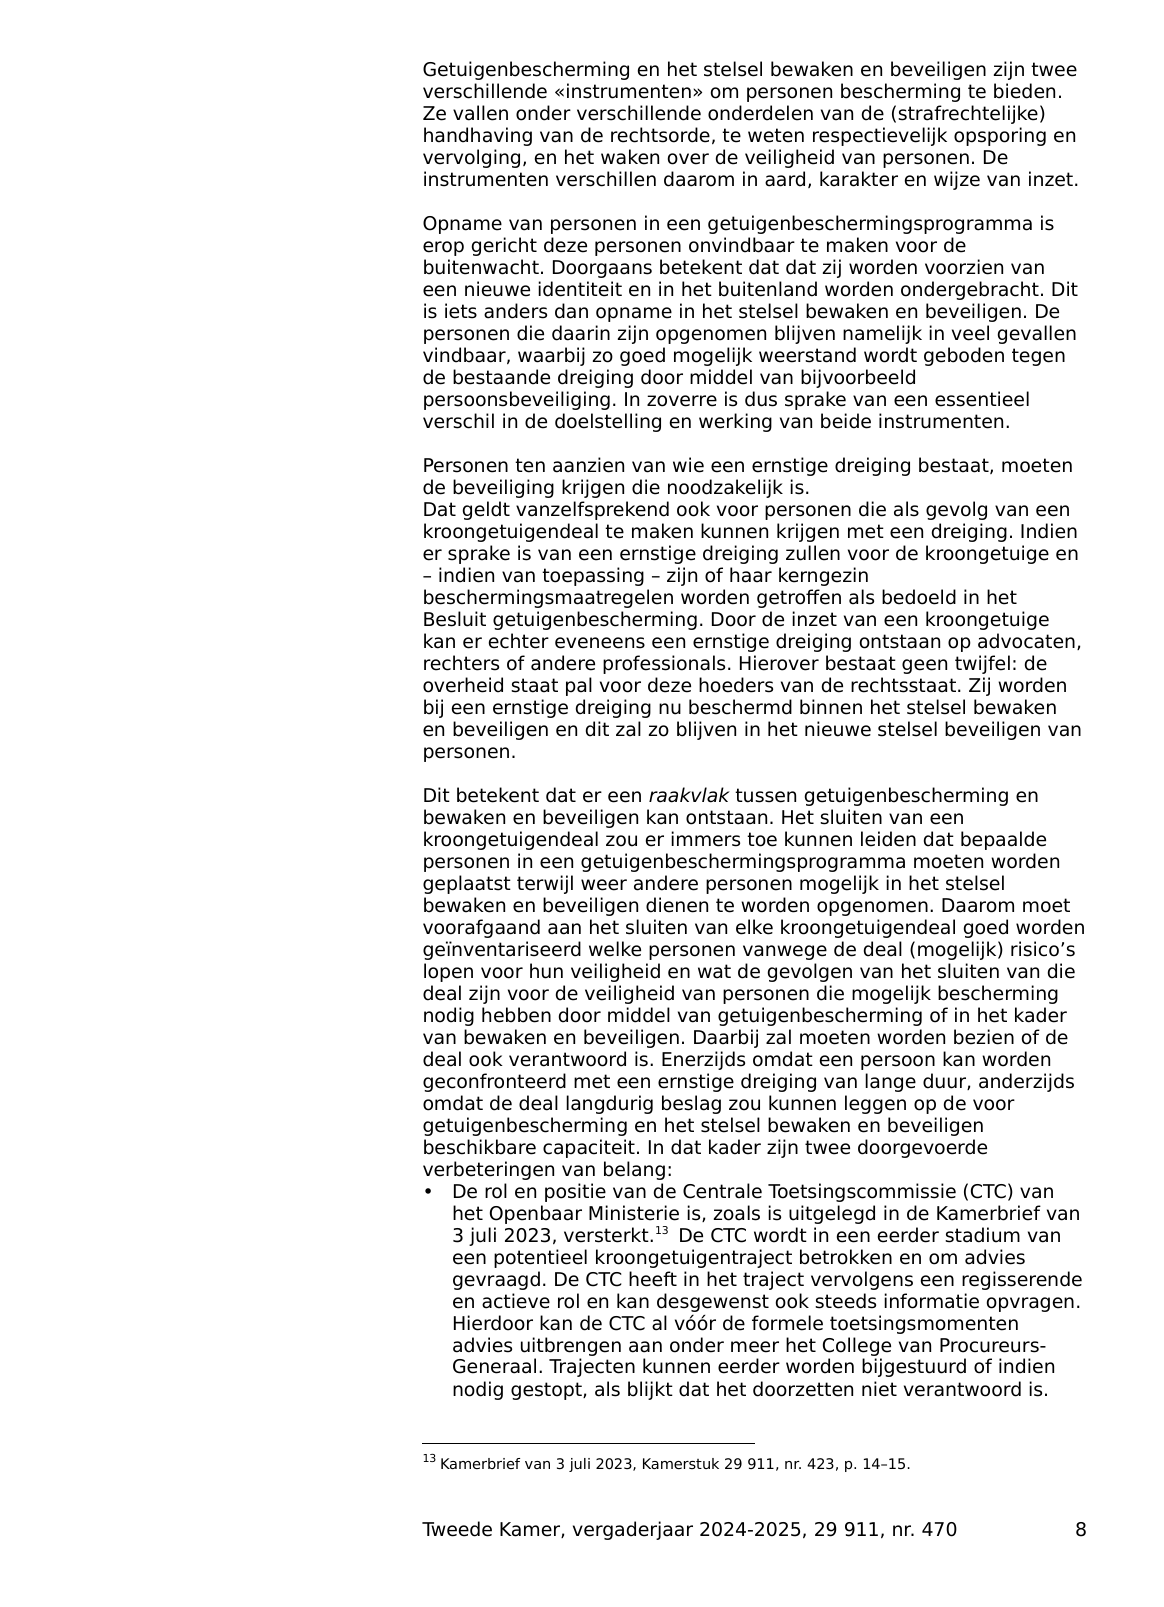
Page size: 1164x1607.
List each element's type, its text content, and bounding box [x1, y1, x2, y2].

text Personen ten aanzien van wie een ernstige dreiging bestaat, moeten de beveiliging krijgen die noodzakelijk is. [422, 455, 1087, 499]
text Opname van personen in een getuigenbeschermingsprogramma is erop gericht deze personen onvindbaar te maken voor de buitenwacht. Doorgaans betekent dat dat zij worden voorzien van een nieuwe identiteit en in het buitenland worden ondergebracht. Dit is iets anders dan opname in het stelsel bewaken en beveiligen. De personen die daarin zijn opgenomen blijven namelijk in veel gevallen vindbaar, waarbij zo goed mogelijk weerstand wordt geboden tegen de bestaande dreiging door middel van bijvoorbeeld persoonsbeveiliging. In zoverre is dus sprake van een essentieel verschil in de doelstelling en werking van beide instrumenten. [422, 213, 1087, 433]
text • De rol en positie van de Centrale Toetsingscommissie (CTC) van het Openbaar Ministerie is, zoals is uitgelegd in de Kamerbrief van 3 juli 2023, versterkt. De CTC wordt in een eerder stadium van een potentieel kroongetuigentraject betrokken en om advies gevraagd. De CTC heeft in het traject vervolgens een regisserende en actieve rol en kan desgewenst ook steeds informatie opvragen. Hierdoor kan de CTC al vóór de formele toetsingsmomenten advies uitbrengen aan onder meer het College van Procureurs-Generaal. Trajecten kunnen eerder worden bijgestuurd of indien nodig gestopt, als blijkt dat het doorzetten niet verantwoord is. [422, 1181, 1087, 1400]
text Dat geldt vanzelfsprekend ook voor personen die als gevolg van een kroongetuigendeal te maken kunnen krijgen met een dreiging. Indien er sprake is van een ernstige dreiging zullen voor de kroongetuige en – indien van toepassing – zijn of haar kerngezin beschermingsmaatregelen worden getroffen als bedoeld in het Besluit getuigenbescherming. Door de inzet van een kroongetuige kan er echter eveneens een ernstige dreiging ontstaan op advocaten, rechters of andere professionals. Hierover bestaat geen twijfel: de overheid staat pal voor deze hoeders van de rechtsstaat. Zij worden bij een ernstige dreiging nu beschermd binnen het stelsel bewaken en beveiligen en dit zal zo blijven in het nieuwe stelsel beveiligen van personen. [422, 499, 1087, 763]
text Dit betekent dat er een raakvlak tussen getuigenbescherming en bewaken en beveiligen kan ontstaan. Het sluiten van een kroongetuigendeal zou er immers toe kunnen leiden dat bepaalde personen in een getuigenbeschermingsprogramma moeten worden geplaatst terwijl weer andere personen mogelijk in het stelsel bewaken en beveiligen dienen te worden opgenomen. Daarom moet voorafgaand aan het sluiten van elke kroongetuigendeal goed worden geïnventariseerd welke personen vanwege de deal (mogelijk) risico’s lopen voor hun veiligheid en wat de gevolgen van het sluiten van die deal zijn voor de veiligheid van personen die mogelijk bescherming nodig hebben door middel van getuigenbescherming of in het kader van bewaken en beveiligen. Daarbij zal moeten worden bezien of de deal ook verantwoord is. Enerzijds omdat een persoon kan worden geconfronteerd met een ernstige dreiging van lange duur, anderzijds omdat de deal langdurig beslag zou kunnen leggen op de voor getuigenbescherming en het stelsel bewaken en beveiligen beschikbare capaciteit. In dat kader zijn twee doorgevoerde verbeteringen van belang: [422, 785, 1087, 1181]
text Getuigenbescherming en het stelsel bewaken en beveiligen zijn twee verschillende «instrumenten» om personen bescherming te bieden. Ze vallen onder verschillende onderdelen van de (strafrechtelijke) handhaving van de rechtsorde, te weten respectievelijk opsporing en vervolging, en het waken over de veiligheid van personen. De instrumenten verschillen daarom in aard, karakter en wijze van inzet. [422, 59, 1087, 191]
text Kamerbrief van 3 juli 2023, Kamerstuk 29 911, nr. 423, p. 14–15. [422, 1452, 1087, 1474]
